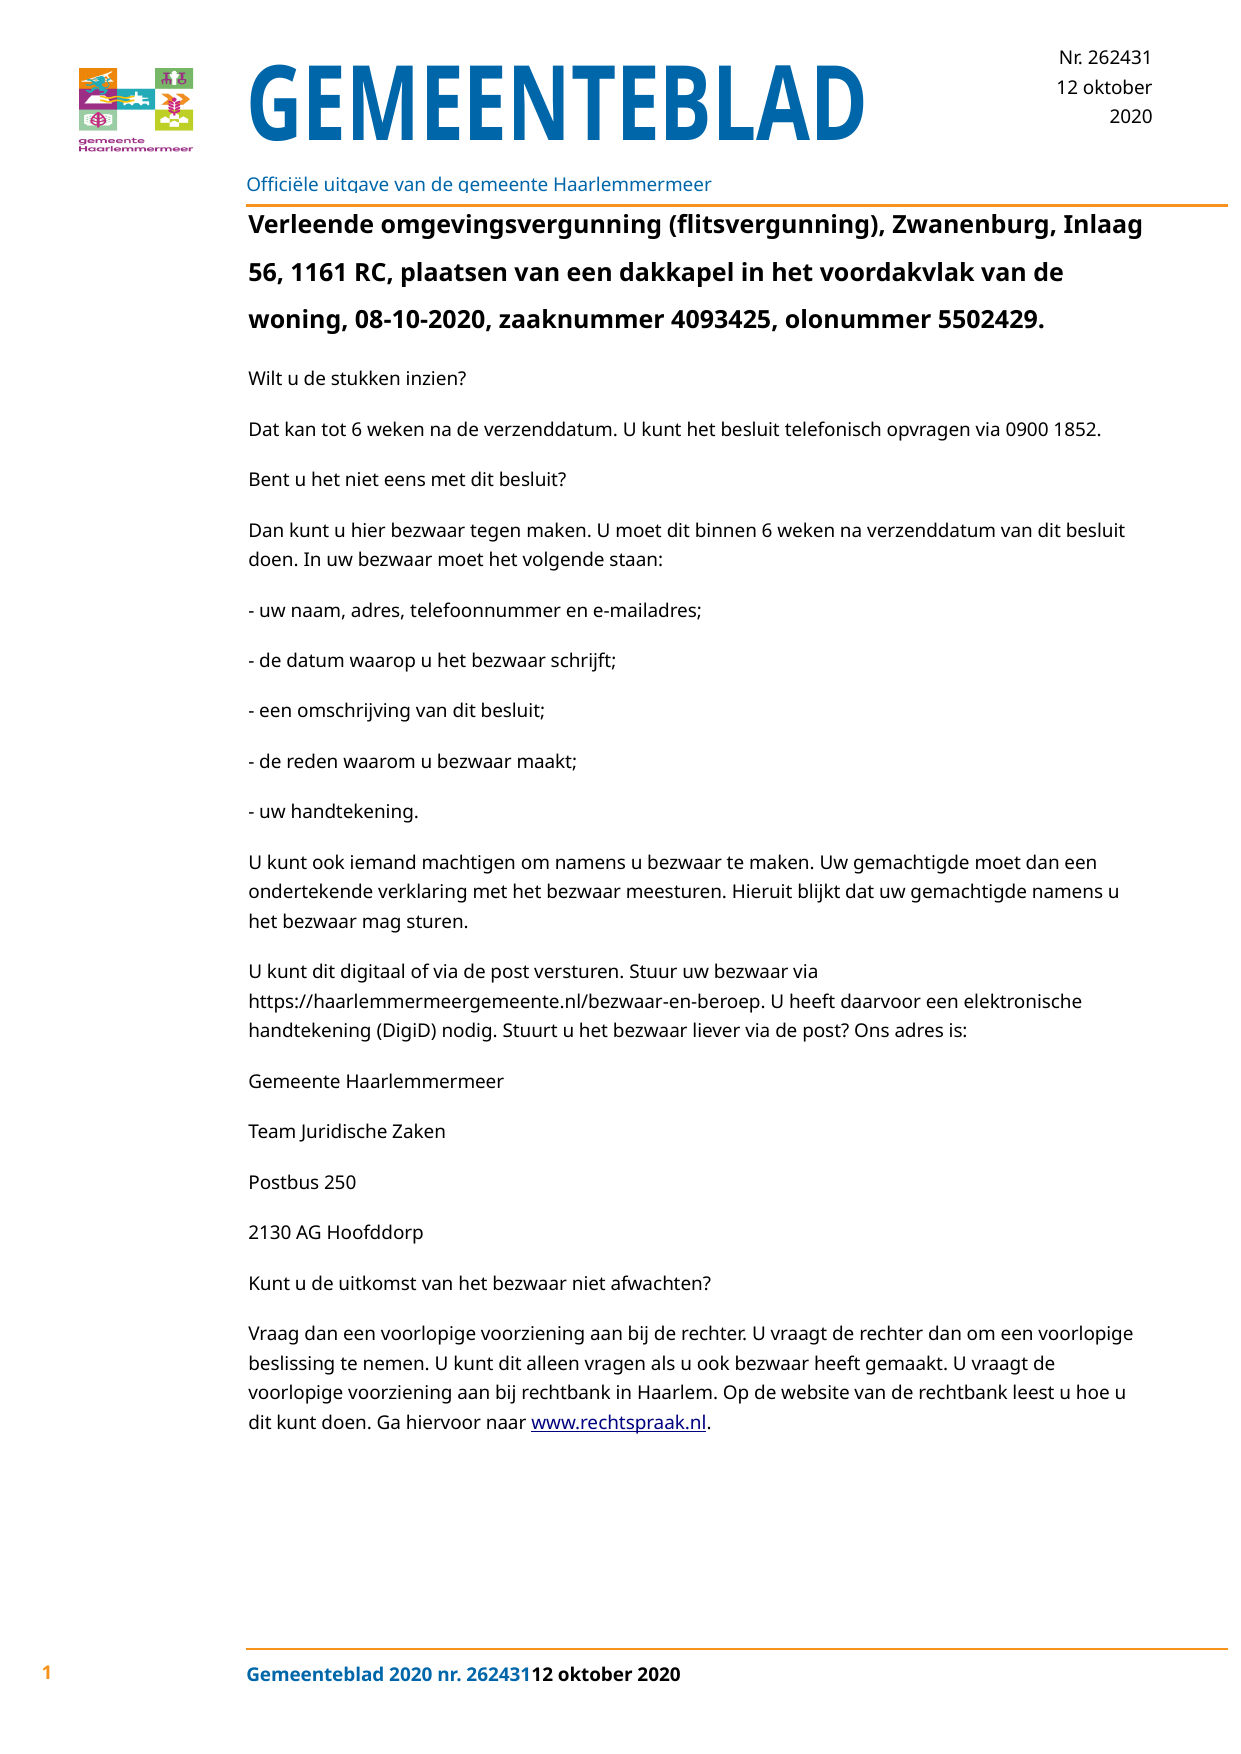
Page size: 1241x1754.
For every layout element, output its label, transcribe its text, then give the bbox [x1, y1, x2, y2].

text - uw handtekening. [248, 798, 1152, 824]
text - uw naam, adres, telefoonnummer en e-mailadres; [248, 597, 1152, 622]
text - de reden waarom u bezwaar maakt; [248, 748, 1152, 774]
text Vraag dan een voorlopige voorziening aan bij de rechter. U vraagt de rechter dan om een voorlopige beslissing te nemen. U kunt dit alleen vragen als u ook bezwaar heeft gemaakt. U vraagt de voorlopige voorziening aan bij rechtbank in Haarlem. Op de website van de rechtbank leest u hoe u dit kunt doen. Ga hiervoor naar www.rechtspraak.nl. [248, 1320, 1152, 1434]
text U kunt ook iemand machtigen om namens u bezwaar te maken. Uw gemachtigde moet dan een ondertekende verklaring met het bezwaar meesturen. Hieruit blijkt dat uw gemachtigde namens u het bezwaar mag sturen. [248, 849, 1152, 934]
text Wilt u de stukken inzien? [248, 366, 1152, 391]
text Gemeente Haarlemmermeer [248, 1068, 1152, 1094]
text Postbus 250 [248, 1169, 1152, 1194]
picture [41, 47, 231, 172]
text - een omschrijving van dit besluit; [248, 698, 1152, 723]
text U kunt dit digitaal of via de post versturen. Stuur uw bezwaar via https://haarlemmermeergemeente.nl/bezwaar-en-beroep. U heeft daarvoor een elektronische handtekening (DigiD) nodig. Stuurt u het bezwaar liever via de post? Ons adres is: [248, 958, 1152, 1043]
text Kunt u de uitkomst van het bezwaar niet afwachten? [248, 1270, 1152, 1295]
text Team Juridische Zaken [248, 1118, 1152, 1144]
text Bent u het niet eens met dit besluit? [248, 466, 1152, 492]
text - de datum waarop u het bezwaar schrijft; [248, 647, 1152, 673]
text 2130 AG Hoofddorp [248, 1219, 1152, 1245]
text Dat kan tot 6 weken na de verzenddatum. U kunt het besluit telefonisch opvragen via 0900 1852. [248, 416, 1152, 442]
text Verleende omgevingsvergunning (flitsvergunning), Zwanenburg, Inlaag 56, 1161 RC, plaatsen van een dakkapel in het voordakvlak van de woning, 08-10-2020, zaaknummer 4093425, olonummer 5502429. [248, 207, 1152, 336]
text Dan kunt u hier bezwaar tegen maken. U moet dit binnen 6 weken na verzenddatum van dit besluit doen. In uw bezwaar moet het volgende staan: [248, 517, 1152, 572]
